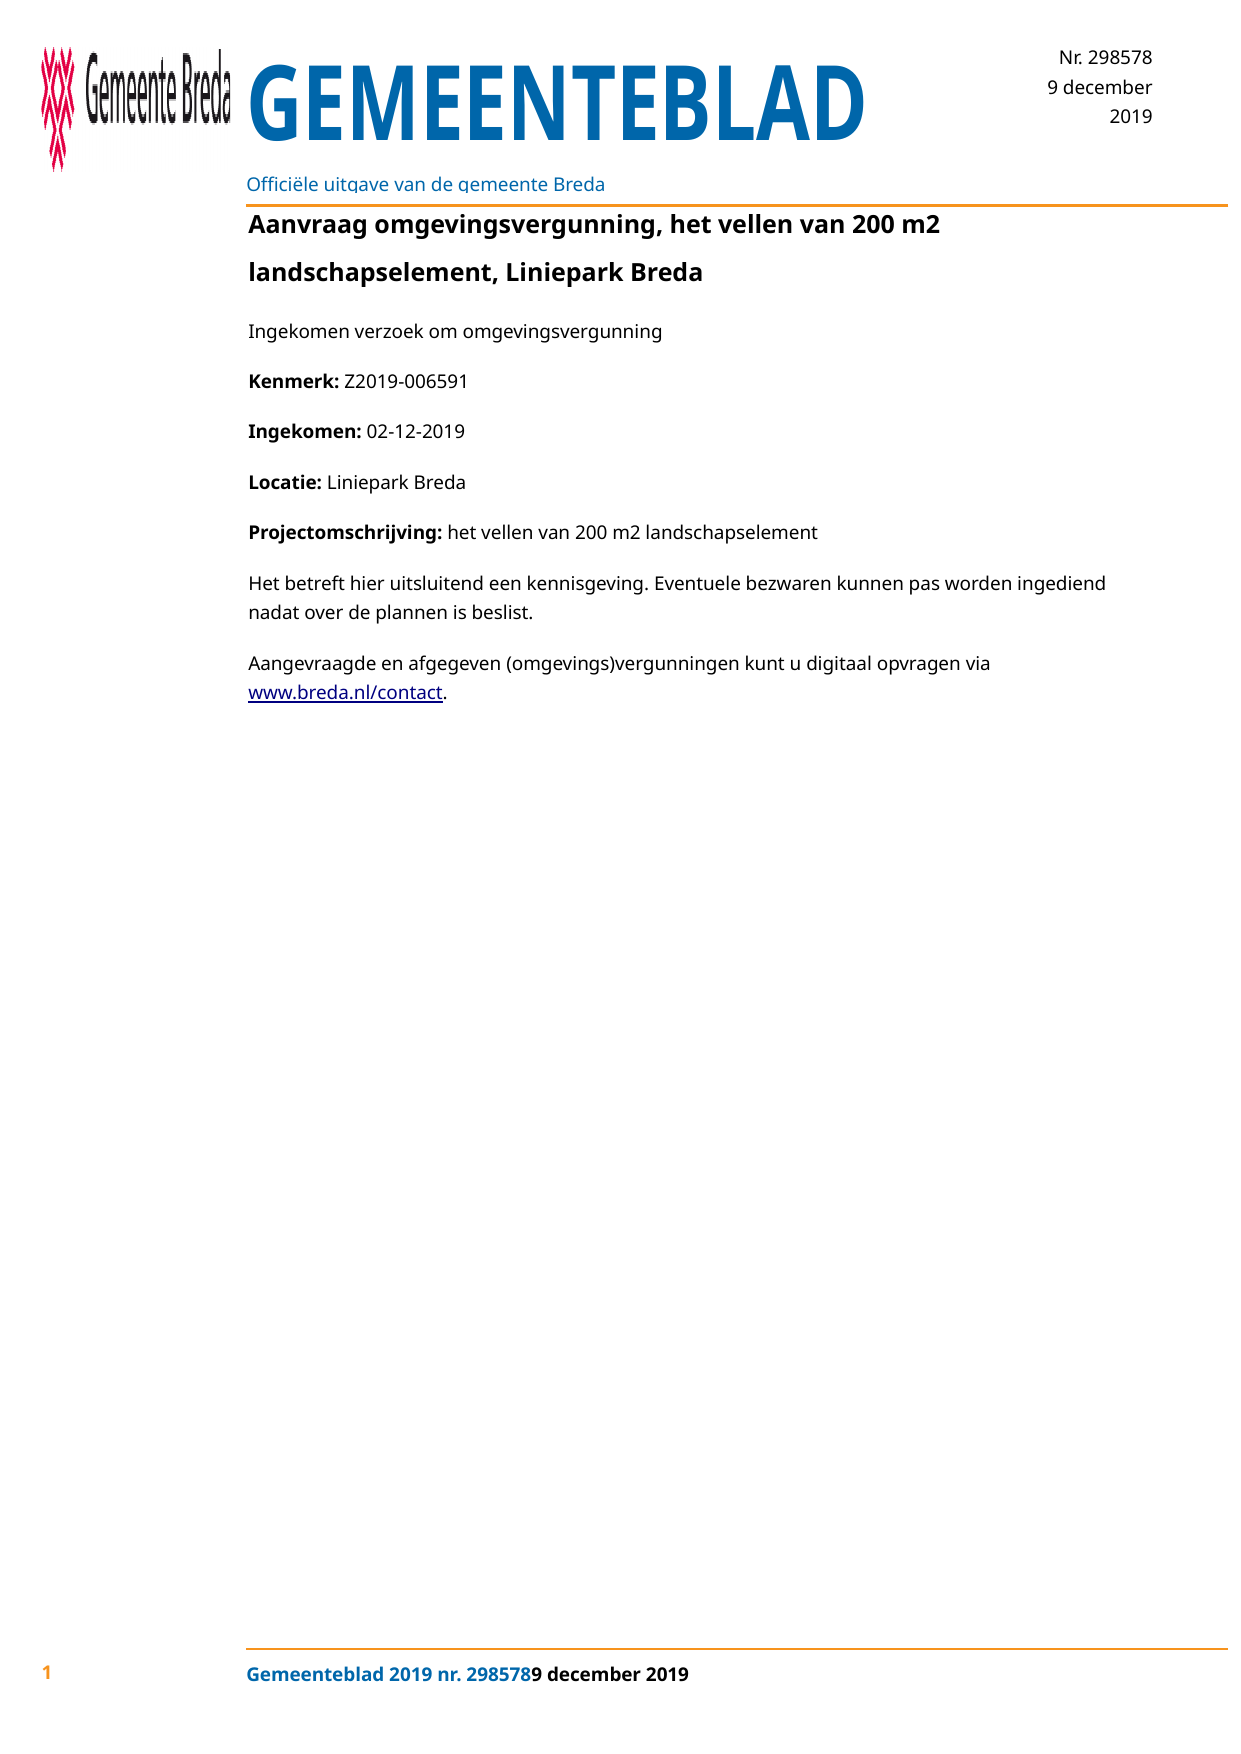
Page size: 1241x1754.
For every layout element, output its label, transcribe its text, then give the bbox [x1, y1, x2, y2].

text Aanvraag omgevingsvergunning, het vellen van 200 m2 landschapselement, Liniepark Breda [248, 207, 1152, 288]
text Projectomschrijving: het vellen van 200 m2 landschapselement [248, 519, 1152, 545]
picture [41, 47, 231, 172]
text Het betreft hier uitsluitend een kennisgeving. Eventuele bezwaren kunnen pas worden ingediend nadat over de plannen is beslist. [248, 570, 1152, 625]
text Ingekomen: 02-12-2019 [248, 419, 1152, 444]
text Locatie: Liniepark Breda [248, 469, 1152, 495]
text Kenmerk: Z2019-006591 [248, 368, 1152, 394]
text Ingekomen verzoek om omgevingsvergunning [248, 318, 1152, 344]
text Aangevraagde en afgegeven (omgevings)vergunningen kunt u digitaal opvragen via www.breda.nl/contact. [248, 650, 1152, 705]
